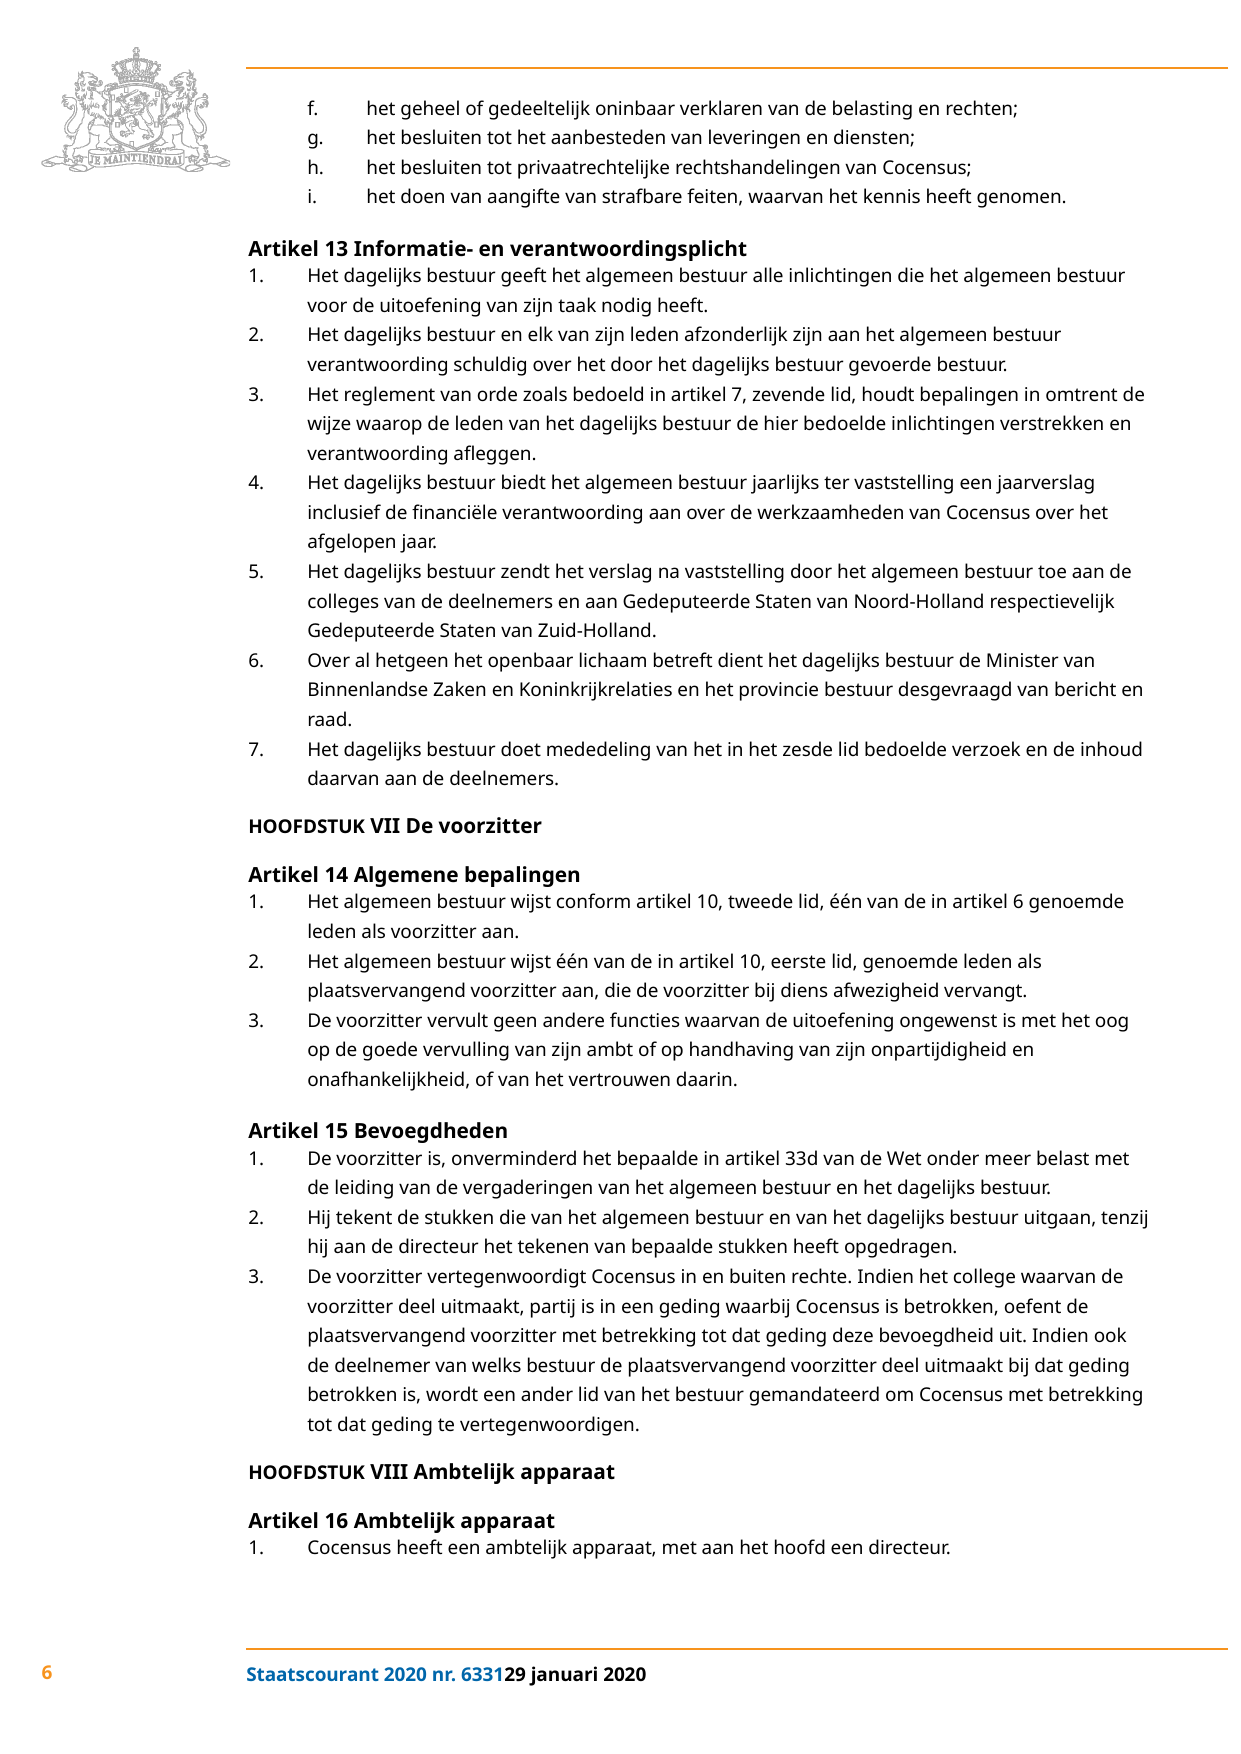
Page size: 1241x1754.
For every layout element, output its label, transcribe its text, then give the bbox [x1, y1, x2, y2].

list het besluiten tot privaatrechtelijke rechtshandelingen van Cocensus; [307, 154, 1152, 180]
list Het algemeen bestuur wijst één van de in artikel 10, eerste lid, genoemde leden als plaatsvervangend voorzitter aan, die de voorzitter bij diens afwezigheid vervangt. [248, 948, 1152, 1003]
list het besluiten tot het aanbesteden van leveringen en diensten; [307, 124, 1152, 150]
list Het dagelijks bestuur geeft het algemeen bestuur alle inlichtingen die het algemeen bestuur voor de uitoefening van zijn taak nodig heeft. [248, 262, 1152, 318]
picture [41, 47, 231, 172]
list het doen van aangifte van strafbare feiten, waarvan het kennis heeft genomen. [307, 183, 1152, 209]
text HOOFDSTUK VII De voorzitter [248, 811, 1152, 839]
text Artikel 13 Informatie- en verantwoordingsplicht [248, 234, 1152, 262]
list De voorzitter vertegenwoordigt Cocensus in en buiten rechte. Indien het college waarvan de voorzitter deel uitmaakt, partij is in een geding waarbij Cocensus is betrokken, oefent de plaatsvervangend voorzitter met betrekking tot dat geding deze bevoegdheid uit. Indien ook de deelnemer van welks bestuur de plaatsvervangend voorzitter deel uitmaakt bij dat geding betrokken is, wordt een ander lid van het bestuur gemandateerd om Cocensus met betrekking tot dat geding te vertegenwoordigen. [248, 1263, 1152, 1437]
list Het dagelijks bestuur doet mededeling van het in het zesde lid bedoelde verzoek en de inhoud daarvan aan de deelnemers. [248, 736, 1152, 791]
list Het reglement van orde zoals bedoeld in artikel 7, zevende lid, houdt bepalingen in omtrent de wijze waarop de leden van het dagelijks bestuur de hier bedoelde inlichtingen verstrekken en verantwoording afleggen. [248, 381, 1152, 466]
list Hij tekent de stukken die van het algemeen bestuur en van het dagelijks bestuur uitgaan, tenzij hij aan de directeur het tekenen van bepaalde stukken heeft opgedragen. [248, 1204, 1152, 1259]
text HOOFDSTUK VIII Ambtelijk apparaat [248, 1457, 1152, 1485]
list Het algemeen bestuur wijst conform artikel 10, tweede lid, één van de in artikel 6 genoemde leden als voorzitter aan. [248, 889, 1152, 944]
list Het dagelijks bestuur biedt het algemeen bestuur jaarlijks ter vaststelling een jaarverslag inclusief de financiële verantwoording aan over de werkzaamheden van Cocensus over het afgelopen jaar. [248, 469, 1152, 554]
list Cocensus heeft een ambtelijk apparaat, met aan het hoofd een directeur. [248, 1534, 1152, 1560]
text Artikel 16 Ambtelijk apparaat [248, 1506, 1152, 1534]
list De voorzitter vervult geen andere functies waarvan de uitoefening ongewenst is met het oog op de goede vervulling van zijn ambt of op handhaving van zijn onpartijdigheid en onafhankelijkheid, of van het vertrouwen daarin. [248, 1007, 1152, 1092]
list het geheel of gedeeltelijk oninbaar verklaren van de belasting en rechten; [307, 95, 1152, 121]
list Het dagelijks bestuur en elk van zijn leden afzonderlijk zijn aan het algemeen bestuur verantwoording schuldig over het door het dagelijks bestuur gevoerde bestuur. [248, 322, 1152, 377]
list Over al hetgeen het openbaar lichaam betreft dient het dagelijks bestuur de Minister van Binnenlandse Zaken en Koninkrijkrelaties en het provincie bestuur desgevraagd van bericht en raad. [248, 647, 1152, 732]
list Het dagelijks bestuur zendt het verslag na vaststelling door het algemeen bestuur toe aan de colleges van de deelnemers en aan Gedeputeerde Staten van Noord-Holland respectievelijk Gedeputeerde Staten van Zuid-Holland. [248, 558, 1152, 643]
text Artikel 15 Bevoegdheden [248, 1117, 1152, 1145]
text Artikel 14 Algemene bepalingen [248, 860, 1152, 889]
list De voorzitter is, onverminderd het bepaalde in artikel 33d van de Wet onder meer belast met de leiding van de vergaderingen van het algemeen bestuur en het dagelijks bestuur. [248, 1145, 1152, 1200]
